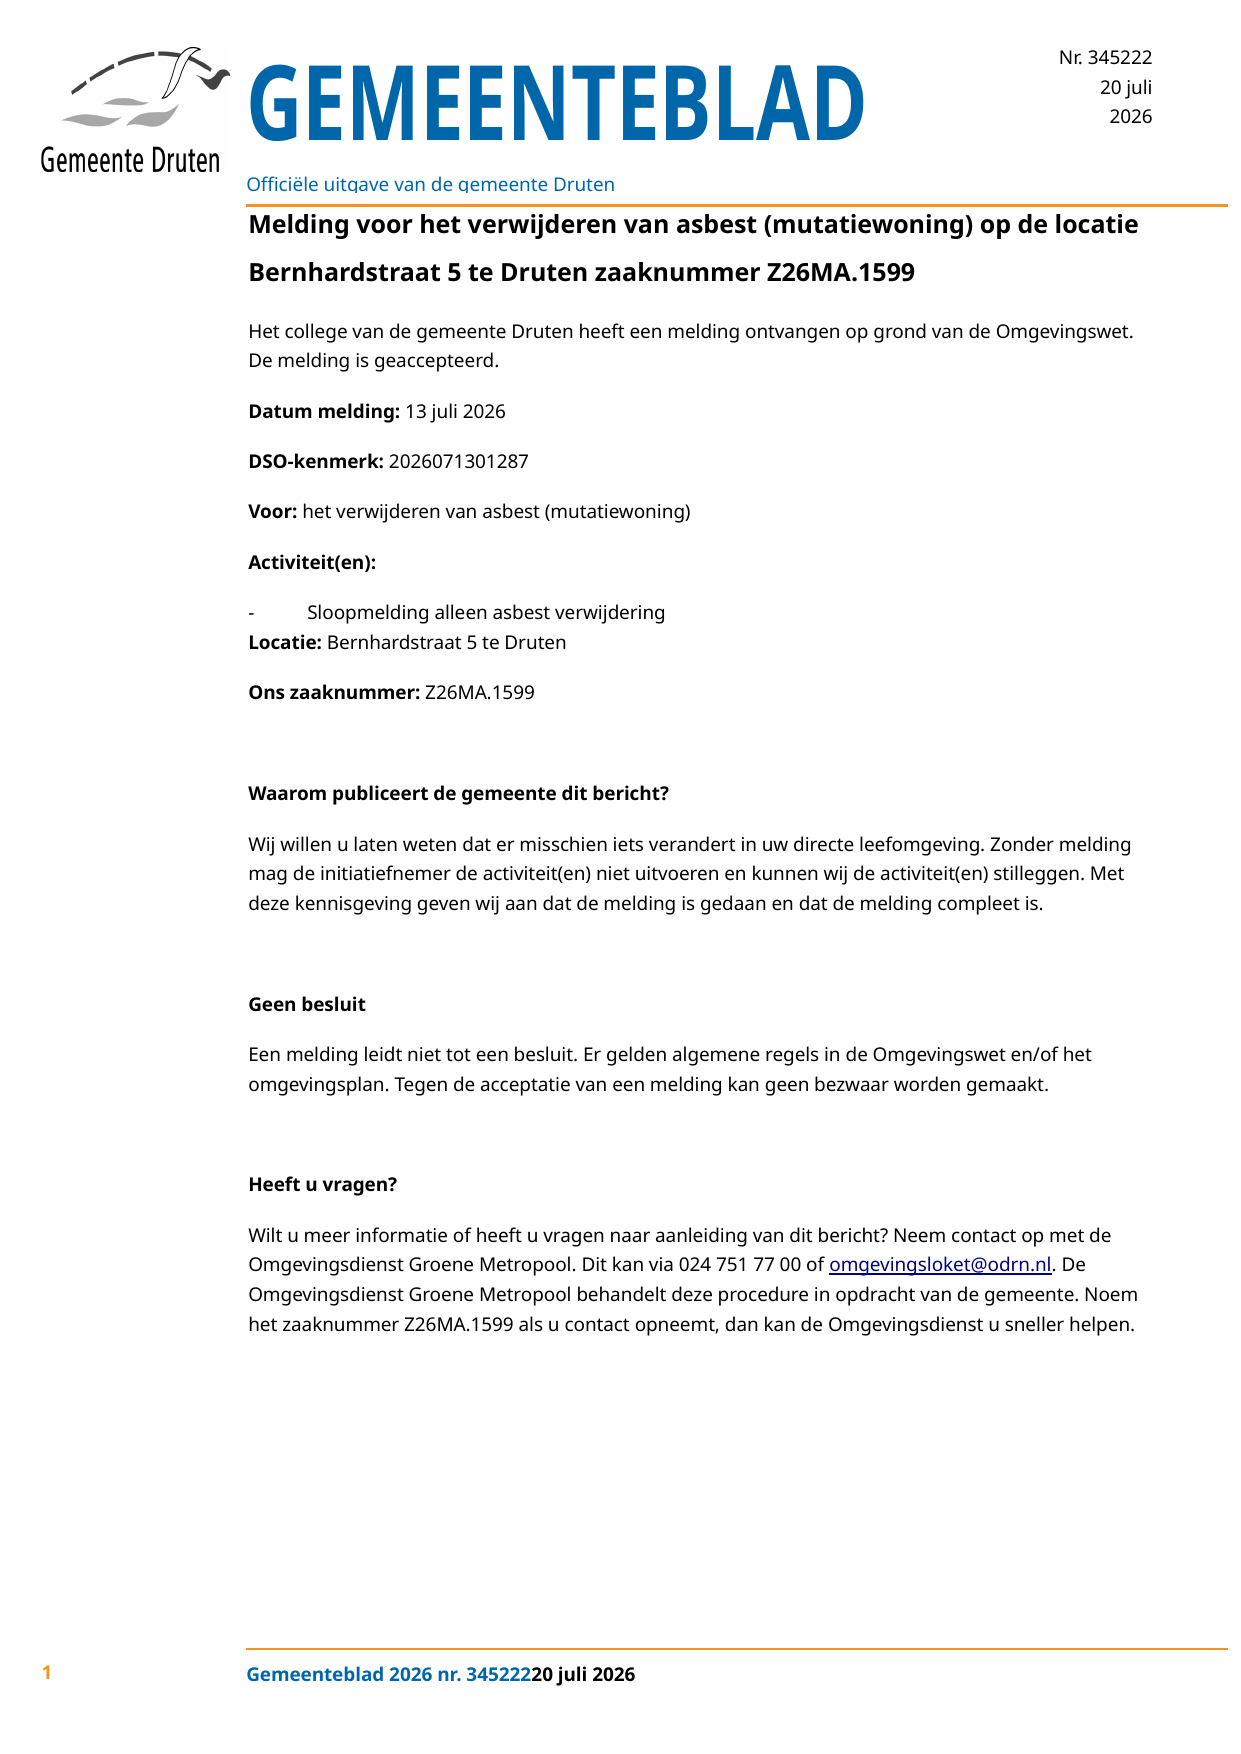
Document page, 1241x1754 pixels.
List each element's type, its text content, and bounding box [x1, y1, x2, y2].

text Een melding leidt niet tot een besluit. Er gelden algemene regels in de Omgevingswet en/of het omgevingsplan. Tegen de acceptatie van een melding kan geen bezwaar worden gemaakt. [248, 1041, 1152, 1097]
text Melding voor het verwijderen van asbest (mutatiewoning) op de locatie Bernhardstraat 5 te Druten zaaknummer Z26MA.1599 [248, 207, 1152, 288]
text Voor: het verwijderen van asbest (mutatiewoning) [248, 499, 1152, 524]
text Locatie: Bernhardstraat 5 te Druten [248, 629, 1152, 655]
text Datum melding: 13 juli 2026 [248, 398, 1152, 424]
text Ons zaaknummer: Z26MA.1599 [248, 679, 1152, 705]
text Wij willen u laten weten dat er misschien iets verandert in uw directe leefomgeving. Zonder melding mag de initiatiefnemer de activiteit(en) niet uitvoeren en kunnen wij de activiteit(en) stilleggen. Met deze kennisgeving geven wij aan dat de melding is gedaan en dat de melding compleet is. [248, 831, 1152, 916]
text Wilt u meer informatie of heeft u vragen naar aanleiding van dit bericht? Neem contact op met de Omgevingsdienst Groene Metropool. Dit kan via 024 751 77 00 of omgevingsloket@odrn.nl. De Omgevingsdienst Groene Metropool behandelt deze procedure in opdracht van de gemeente. Noem het zaaknummer Z26MA.1599 als u contact opneemt, dan kan de Omgevingsdienst u sneller helpen. [248, 1222, 1152, 1337]
text DSO-kenmerk: 2026071301287 [248, 448, 1152, 474]
text Activiteit(en): [248, 549, 1152, 575]
text Geen besluit [248, 991, 1152, 1017]
text Het college van de gemeente Druten heeft een melding ontvangen op grond van de Omgevingswet. De melding is geaccepteerd. [248, 318, 1152, 373]
list Sloopmelding alleen asbest verwijdering [248, 599, 1152, 625]
picture [41, 47, 231, 172]
text Heeft u vragen? [248, 1172, 1152, 1197]
text Waarom publiceert de gemeente dit bericht? [248, 780, 1152, 806]
